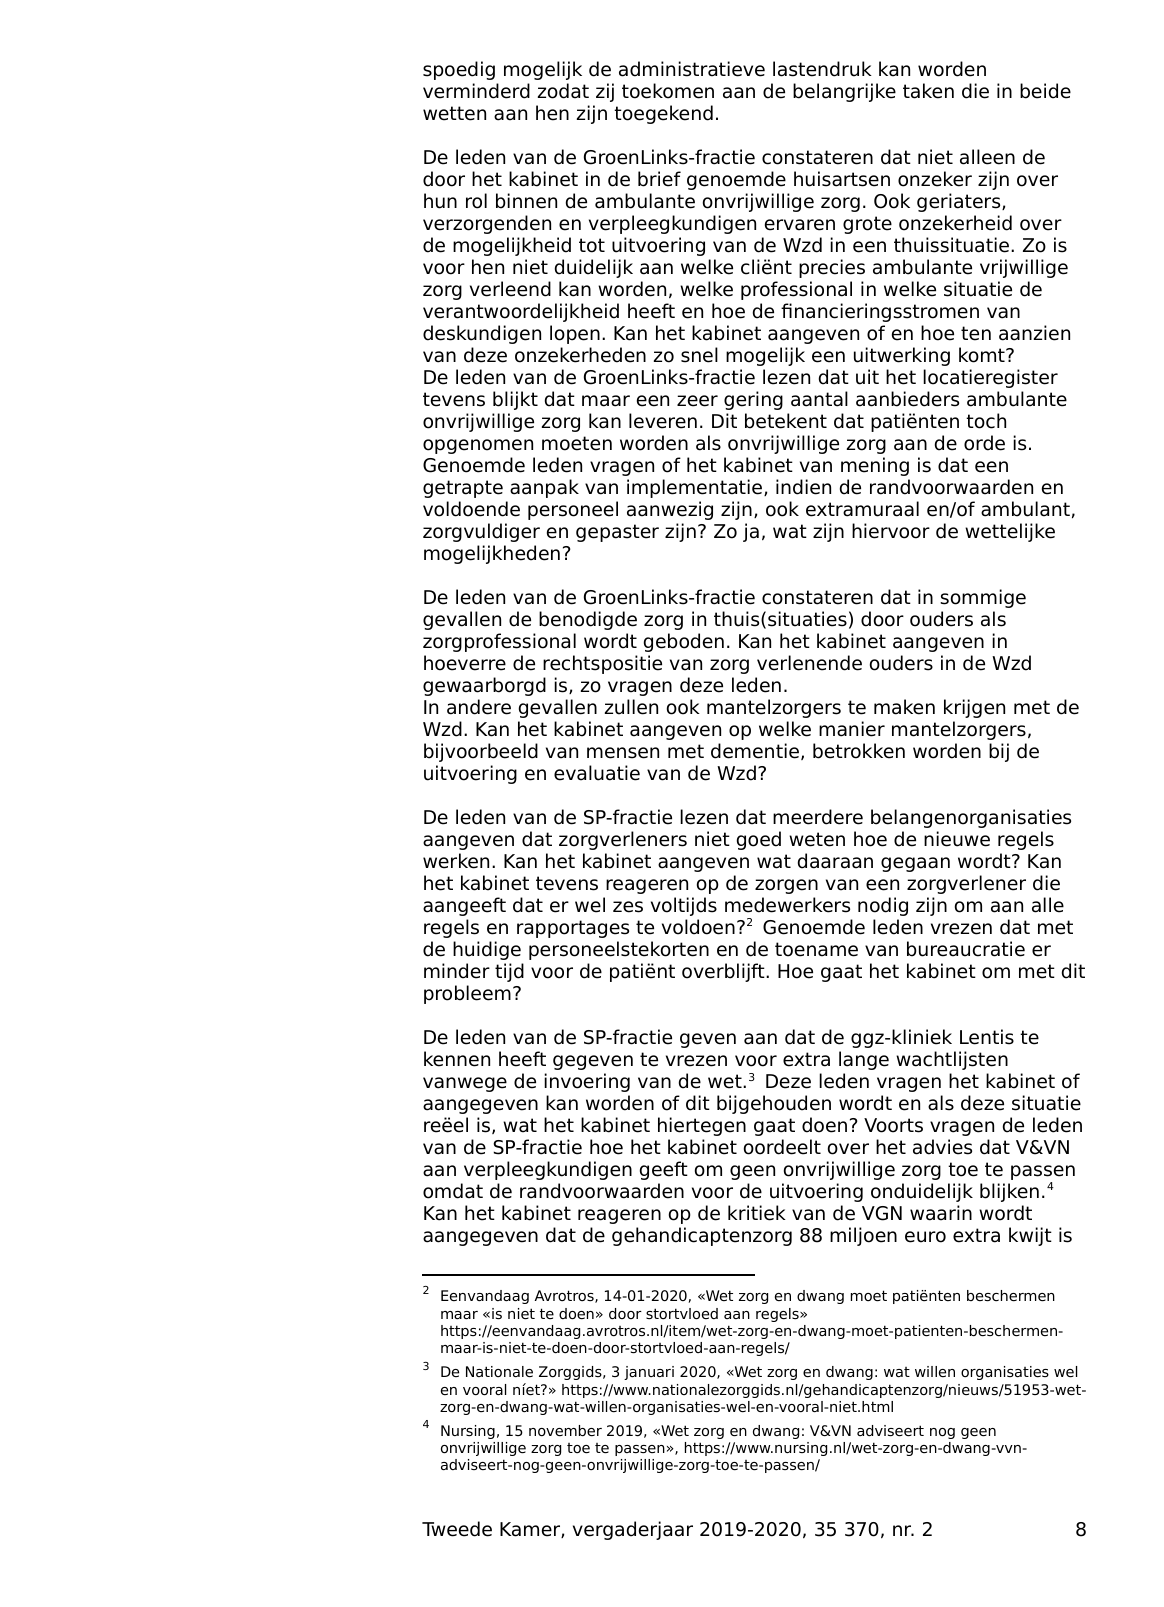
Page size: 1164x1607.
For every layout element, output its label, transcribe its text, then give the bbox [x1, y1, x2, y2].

text Nursing, 15 november 2019, «Wet zorg en dwang: V&VN adviseert nog geen onvrijwillige zorg toe te passen», https://www.nursing.nl/wet-zorg-en-dwang-vvn-adviseert-nog-geen-onvrijwillige-zorg-toe-te-passen/ [422, 1418, 1087, 1474]
text spoedig mogelijk de administratieve lastendruk kan worden verminderd zodat zij toekomen aan de belangrijke taken die in beide wetten aan hen zijn toegekend. [422, 59, 1087, 125]
text In andere gevallen zullen ook mantelzorgers te maken krijgen met de Wzd. Kan het kabinet aangeven op welke manier mantelzorgers, bijvoorbeeld van mensen met dementie, betrokken worden bij de uitvoering en evaluatie van de Wzd? [422, 697, 1087, 785]
text De leden van de GroenLinks-fractie constateren dat niet alleen de door het kabinet in de brief genoemde huisartsen onzeker zijn over hun rol binnen de ambulante onvrijwillige zorg. Ook geriaters, verzorgenden en verpleegkundigen ervaren grote onzekerheid over de mogelijkheid tot uitvoering van de Wzd in een thuissituatie. Zo is voor hen niet duidelijk aan welke cliënt precies ambulante vrijwillige zorg verleend kan worden, welke professional in welke situatie de verantwoordelijkheid heeft en hoe de financieringsstromen van deskundigen lopen. Kan het kabinet aangeven of en hoe ten aanzien van deze onzekerheden zo snel mogelijk een uitwerking komt? [422, 147, 1087, 367]
text De leden van de SP-fractie lezen dat meerdere belangenorganisaties aangeven dat zorgverleners niet goed weten hoe de nieuwe regels werken. Kan het kabinet aangeven wat daaraan gegaan wordt? Kan het kabinet tevens reageren op de zorgen van een zorgverlener die aangeeft dat er wel zes voltijds medewerkers nodig zijn om aan alle regels en rapportages te voldoen? Genoemde leden vrezen dat met de huidige personeelstekorten en de toename van bureaucratie er minder tijd voor de patiënt overblijft. Hoe gaat het kabinet om met dit probleem? [422, 807, 1087, 1005]
text Eenvandaag Avrotros, 14-01-2020, «Wet zorg en dwang moet patiënten beschermen maar «is niet te doen» door stortvloed aan regels» https://eenvandaag.avrotros.nl/item/wet-zorg-en-dwang-moet-patienten-beschermen-maar-is-niet-te-doen-door-stortvloed-aan-regels/ [422, 1284, 1087, 1357]
text De Nationale Zorggids, 3 januari 2020, «Wet zorg en dwang: wat willen organisaties wel en vooral níet?» https://www.nationalezorggids.nl/gehandicaptenzorg/nieuws/51953-wet-zorg-en-dwang-wat-willen-organisaties-wel-en-vooral-niet.html [422, 1360, 1087, 1416]
text De leden van de GroenLinks-fractie constateren dat in sommige gevallen de benodigde zorg in thuis(situaties) door ouders als zorgprofessional wordt geboden. Kan het kabinet aangeven in hoeverre de rechtspositie van zorg verlenende ouders in de Wzd gewaarborgd is, zo vragen deze leden. [422, 587, 1087, 697]
text De leden van de SP-fractie geven aan dat de ggz-kliniek Lentis te kennen heeft gegeven te vrezen voor extra lange wachtlijsten vanwege de invoering van de wet. Deze leden vragen het kabinet of aangegeven kan worden of dit bijgehouden wordt en als deze situatie reëel is, wat het kabinet hiertegen gaat doen? Voorts vragen de leden van de SP-fractie hoe het kabinet oordeelt over het advies dat V&VN aan verpleegkundigen geeft om geen onvrijwillige zorg toe te passen omdat de randvoorwaarden voor de uitvoering onduidelijk blijken. Kan het kabinet reageren op de kritiek van de VGN waarin wordt aangegeven dat de gehandicaptenzorg 88 miljoen euro extra kwijt is [422, 1027, 1087, 1247]
text De leden van de GroenLinks-fractie lezen dat uit het locatieregister tevens blijkt dat maar een zeer gering aantal aanbieders ambulante onvrijwillige zorg kan leveren. Dit betekent dat patiënten toch opgenomen moeten worden als onvrijwillige zorg aan de orde is. Genoemde leden vragen of het kabinet van mening is dat een getrapte aanpak van implementatie, indien de randvoorwaarden en voldoende personeel aanwezig zijn, ook extramuraal en/of ambulant, zorgvuldiger en gepaster zijn? Zo ja, wat zijn hiervoor de wettelijke mogelijkheden? [422, 367, 1087, 565]
